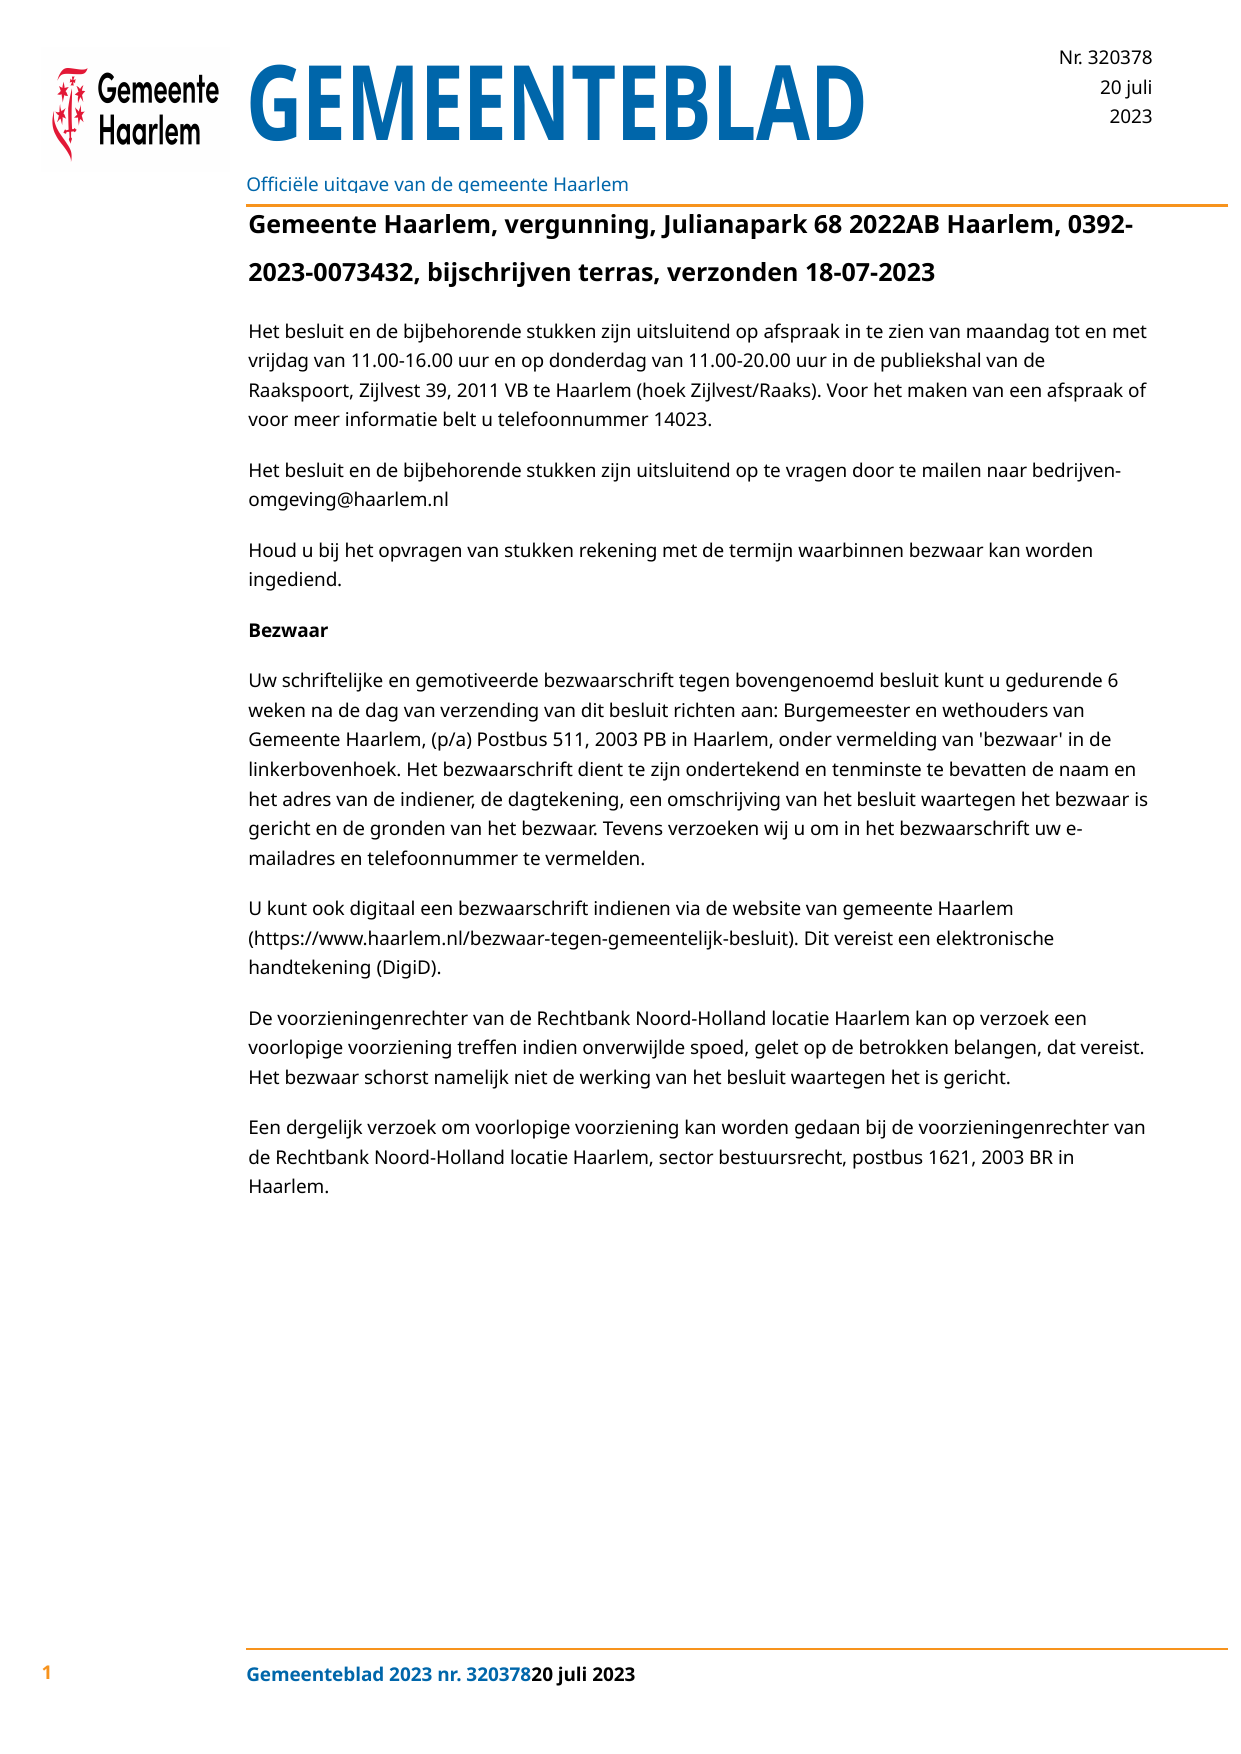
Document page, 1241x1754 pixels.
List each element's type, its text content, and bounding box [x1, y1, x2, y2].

text De voorzieningenrechter van de Rechtbank Noord-Holland locatie Haarlem kan op verzoek een voorlopige voorziening treffen indien onverwijlde spoed, gelet op de betrokken belangen, dat vereist. Het bezwaar schorst namelijk niet de werking van het besluit waartegen het is gericht. [248, 1005, 1152, 1090]
text Uw schriftelijke en gemotiveerde bezwaarschrift tegen bovengenoemd besluit kunt u gedurende 6 weken na de dag van verzending van dit besluit richten aan: Burgemeester en wethouders van Gemeente Haarlem, (p/a) Postbus 511, 2003 PB in Haarlem, onder vermelding van 'bezwaar' in de linkerbovenhoek. Het bezwaarschrift dient te zijn ondertekend en tenminste te bevatten de naam en het adres van de indiener, de dagtekening, een omschrijving van het besluit waartegen het bezwaar is gericht en de gronden van het bezwaar. Tevens verzoeken wij u om in het bezwaarschrift uw e-mailadres en telefoonnummer te vermelden. [248, 667, 1152, 871]
text Houd u bij het opvragen van stukken rekening met de termijn waarbinnen bezwaar kan worden ingediend. [248, 537, 1152, 592]
text Een dergelijk verzoek om voorlopige voorziening kan worden gedaan bij de voorzieningenrechter van de Rechtbank Noord-Holland locatie Haarlem, sector bestuursrecht, postbus 1621, 2003 BR in Haarlem. [248, 1114, 1152, 1199]
text Het besluit en de bijbehorende stukken zijn uitsluitend op te vragen door te mailen naar bedrijven-omgeving@haarlem.nl [248, 457, 1152, 512]
text Bezwaar [248, 617, 1152, 643]
picture [41, 47, 231, 172]
text U kunt ook digitaal een bezwaarschrift indienen via de website van gemeente Haarlem (https://www.haarlem.nl/bezwaar-tegen-gemeentelijk-besluit). Dit vereist een elektronische handtekening (DigiD). [248, 895, 1152, 980]
text Het besluit en de bijbehorende stukken zijn uitsluitend op afspraak in te zien van maandag tot en met vrijdag van 11.00-16.00 uur en op donderdag van 11.00-20.00 uur in de publiekshal van de Raakspoort, Zijlvest 39, 2011 VB te Haarlem (hoek Zijlvest/Raaks). Voor het maken van een afspraak of voor meer informatie belt u telefoonnummer 14023. [248, 318, 1152, 432]
text Gemeente Haarlem, vergunning, Julianapark 68 2022AB Haarlem, 0392-2023-0073432, bijschrijven terras, verzonden 18-07-2023 [248, 207, 1152, 288]
